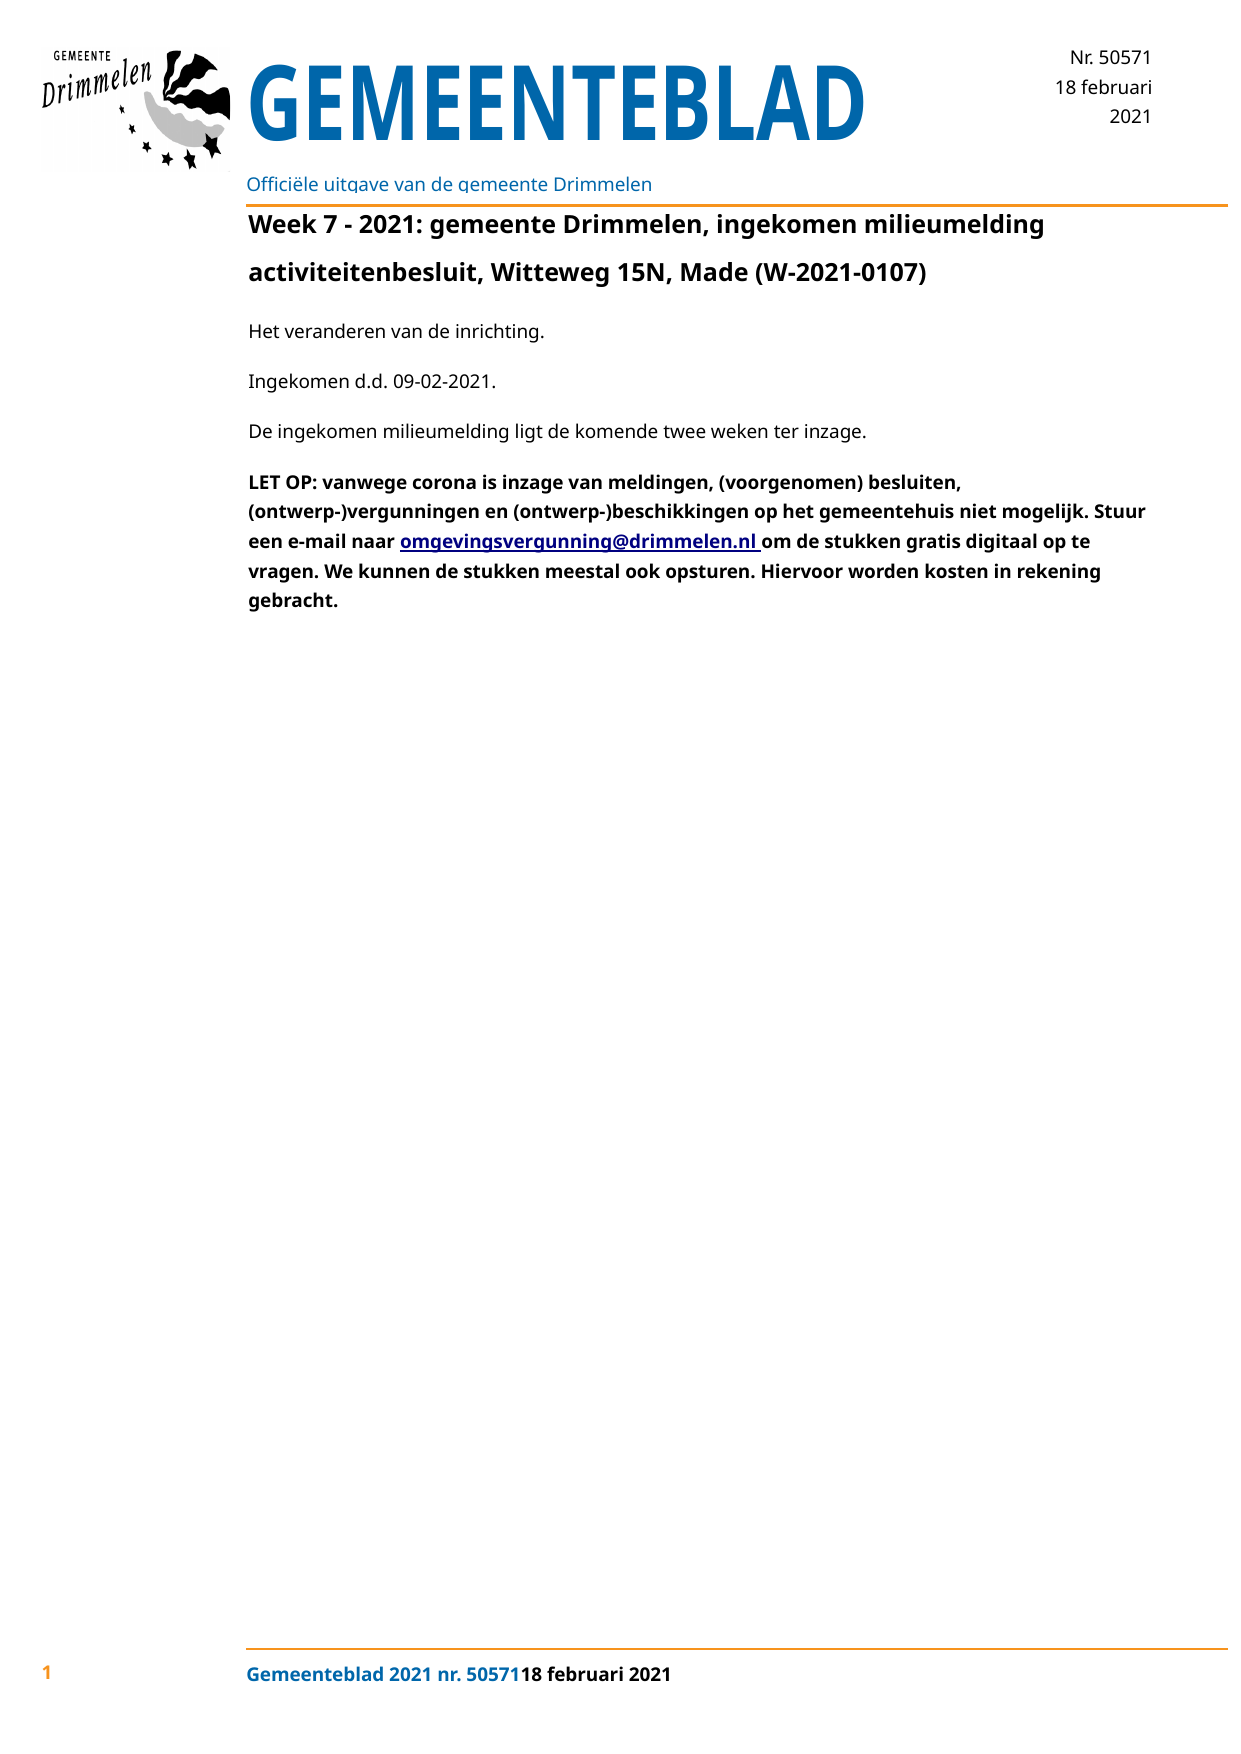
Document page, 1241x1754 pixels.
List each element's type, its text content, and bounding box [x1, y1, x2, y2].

text LET OP: vanwege corona is inzage van meldingen, (voorgenomen) besluiten, (ontwerp-)vergunningen en (ontwerp-)beschikkingen op het gemeentehuis niet mogelijk. Stuur een e-mail naar omgevingsvergunning@drimmelen.nl om de stukken gratis digitaal op te vragen. We kunnen de stukken meestal ook opsturen. Hiervoor worden kosten in rekening gebracht. [248, 469, 1152, 613]
text Het veranderen van de inrichting. [248, 318, 1152, 344]
text Week 7 - 2021: gemeente Drimmelen, ingekomen milieumelding activiteitenbesluit, Witteweg 15N, Made (W-2021-0107) [248, 207, 1152, 288]
picture [41, 47, 231, 172]
text De ingekomen milieumelding ligt de komende twee weken ter inzage. [248, 419, 1152, 444]
text Ingekomen d.d. 09-02-2021. [248, 368, 1152, 394]
